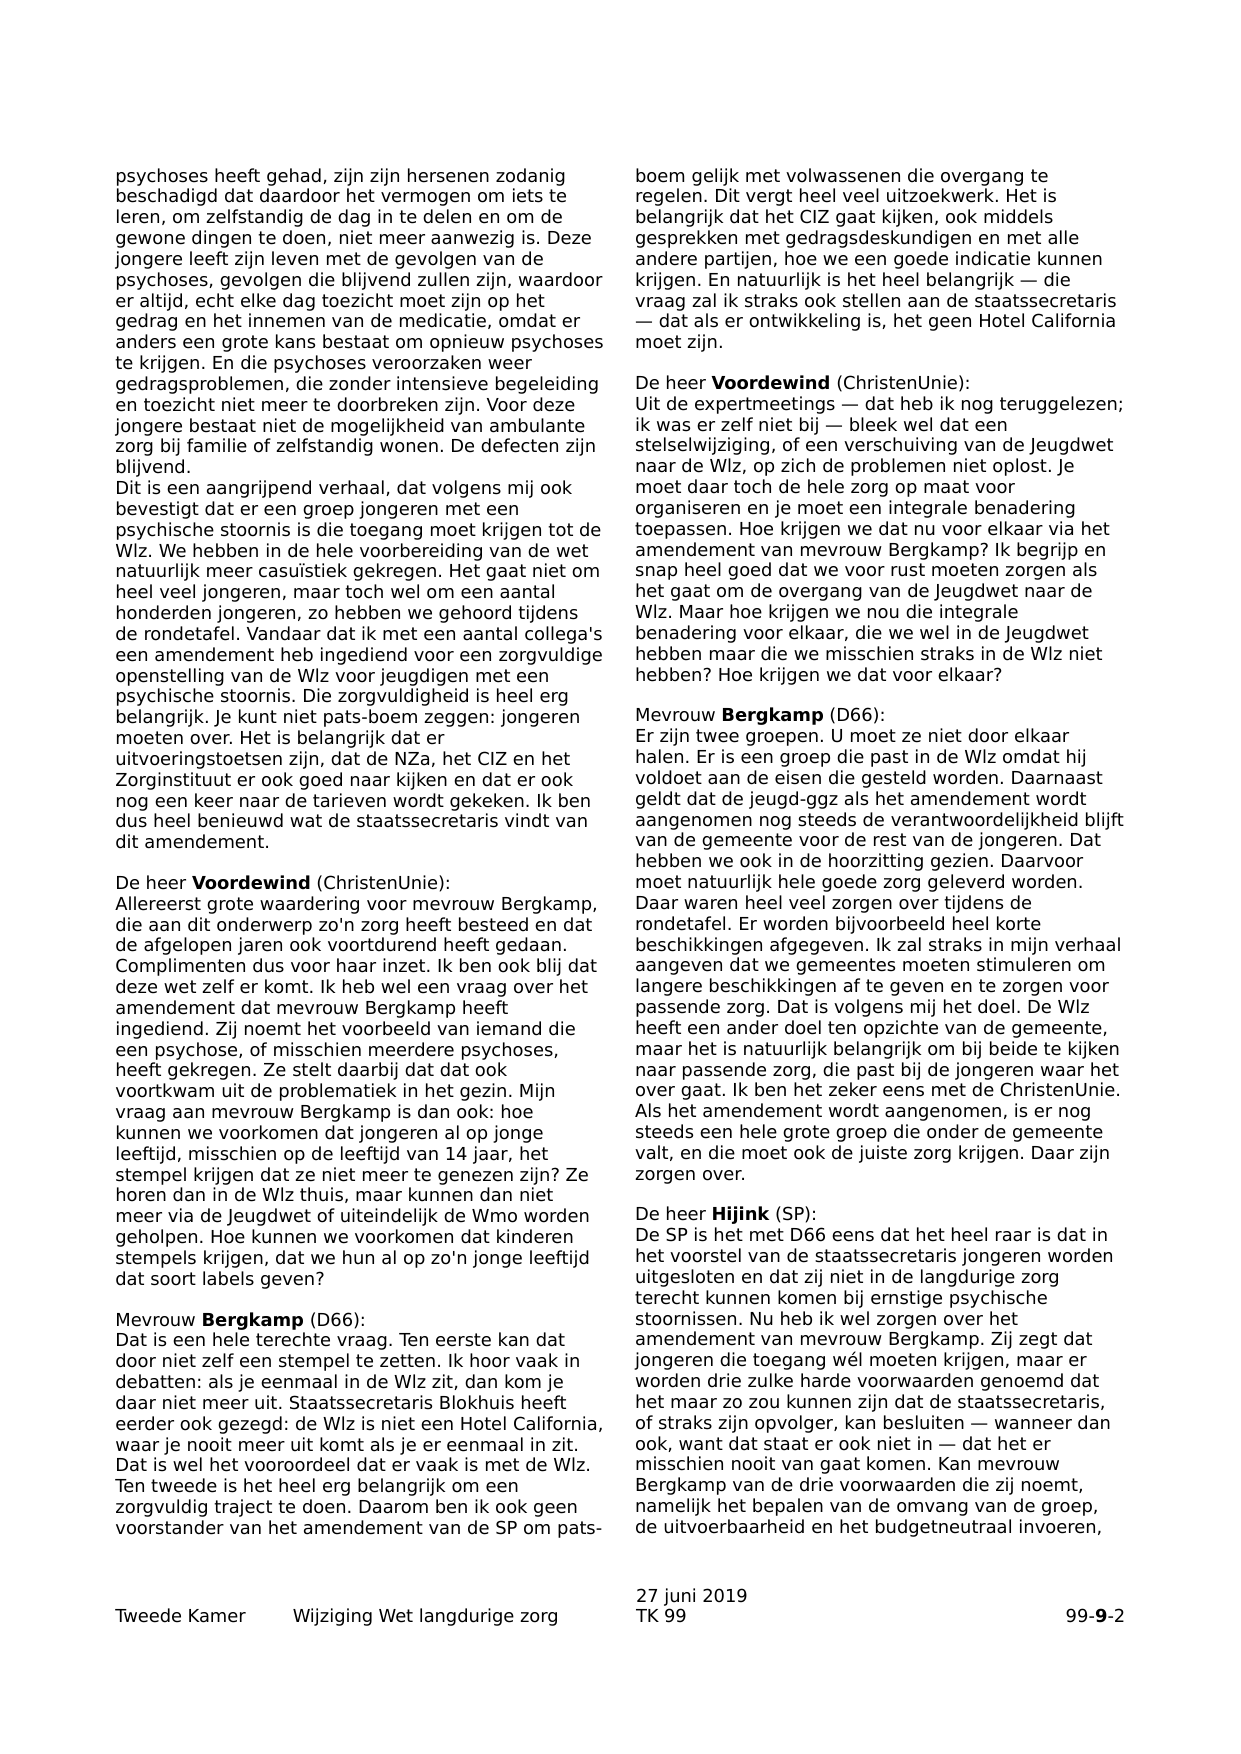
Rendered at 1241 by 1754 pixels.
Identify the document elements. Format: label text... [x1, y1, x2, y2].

text Uit de expertmeetings — dat heb ik nog teruggelezen; ik was er zelf niet bij — bleek wel dat een stelselwijziging, of een verschuiving van de Jeugdwet naar de Wlz, op zich de problemen niet oplost. Je moet daar toch de hele zorg op maat voor organiseren en je moet een integrale benadering toepassen. Hoe krijgen we dat nu voor elkaar via het amendement van mevrouw Bergkamp? Ik begrijp en snap heel goed dat we voor rust moeten zorgen als het gaat om de overgang van de Jeugdwet naar de Wlz. Maar hoe krijgen we nou die integrale benadering voor elkaar, die we wel in de Jeugdwet hebben maar die we misschien straks in de Wlz niet hebben? Hoe krijgen we dat voor elkaar? [635, 393, 1125, 685]
text boem gelijk met volwassenen die overgang te regelen. Dit vergt heel veel uitzoekwerk. Het is belangrijk dat het CIZ gaat kijken, ook middels gesprekken met gedragsdeskundigen en met alle andere partijen, hoe we een goede indicatie kunnen krijgen. En natuurlijk is het heel belangrijk — die vraag zal ik straks ook stellen aan de staatssecretaris — dat als er ontwikkeling is, het geen Hotel California moet zijn. [635, 165, 1125, 353]
text De heer Hijink (SP): [635, 1204, 1125, 1225]
text Allereerst grote waardering voor mevrouw Bergkamp, die aan dit onderwerp zo'n zorg heeft besteed en dat de afgelopen jaren ook voortdurend heeft gedaan. Complimenten dus voor haar inzet. Ik ben ook blij dat deze wet zelf er komt. Ik heb wel een vraag over het amendement dat mevrouw Bergkamp heeft ingediend. Zij noemt het voorbeeld van iemand die een psychose, of misschien meerdere psychoses, heeft gekregen. Ze stelt daarbij dat dat ook voortkwam uit de problematiek in het gezin. Mijn vraag aan mevrouw Bergkamp is dan ook: hoe kunnen we voorkomen dat jongeren al op jonge leeftijd, misschien op de leeftijd van 14 jaar, het stempel krijgen dat ze niet meer te genezen zijn? Ze horen dan in de Wlz thuis, maar kunnen dan niet meer via de Jeugdwet of uiteindelijk de Wmo worden geholpen. Hoe kunnen we voorkomen dat kinderen stempels krijgen, dat we hun al op zo'n jonge leeftijd dat soort labels geven? [115, 893, 605, 1289]
text Mevrouw Bergkamp (D66): [635, 705, 1125, 726]
text Dit is een aangrijpend verhaal, dat volgens mij ook bevestigt dat er een groep jongeren met een psychische stoornis is die toegang moet krijgen tot de Wlz. We hebben in de hele voorbereiding van de wet natuurlijk meer casuïstiek gekregen. Het gaat niet om heel veel jongeren, maar toch wel om een aantal honderden jongeren, zo hebben we gehoord tijdens de rondetafel. Vandaar dat ik met een aantal collega's een amendement heb ingediend voor een zorgvuldige openstelling van de Wlz voor jeugdigen met een psychische stoornis. Die zorgvuldigheid is heel erg belangrijk. Je kunt niet pats-boem zeggen: jongeren moeten over. Het is belangrijk dat er uitvoeringstoetsen zijn, dat de NZa, het CIZ en het Zorginstituut er ook goed naar kijken en dat er ook nog een keer naar de tarieven wordt gekeken. Ik ben dus heel benieuwd wat de staatssecretaris vindt van dit amendement. [115, 478, 605, 853]
text De heer Voordewind (ChristenUnie): [635, 373, 1125, 393]
text De SP is het met D66 eens dat het heel raar is dat in het voorstel van de staatssecretaris jongeren worden uitgesloten en dat zij niet in de langdurige zorg terecht kunnen komen bij ernstige psychische stoornissen. Nu heb ik wel zorgen over het amendement van mevrouw Bergkamp. Zij zegt dat jongeren die toegang wél moeten krijgen, maar er worden drie zulke harde voorwaarden genoemd dat het maar zo zou kunnen zijn dat de staatssecretaris, of straks zijn opvolger, kan besluiten — wanneer dan ook, want dat staat er ook niet in — dat het er misschien nooit van gaat komen. Kan mevrouw Bergkamp van de drie voorwaarden die zij noemt, namelijk het bepalen van de omvang van de groep, de uitvoerbaarheid en het budgetneutraal invoeren, [635, 1225, 1125, 1537]
text Er zijn twee groepen. U moet ze niet door elkaar halen. Er is een groep die past in de Wlz omdat hij voldoet aan de eisen die gesteld worden. Daarnaast geldt dat de jeugd-ggz als het amendement wordt aangenomen nog steeds de verantwoordelijkheid blijft van de gemeente voor de rest van de jongeren. Dat hebben we ook in de hoorzitting gezien. Daarvoor moet natuurlijk hele goede zorg geleverd worden. Daar waren heel veel zorgen over tijdens de rondetafel. Er worden bijvoorbeeld heel korte beschikkingen afgegeven. Ik zal straks in mijn verhaal aangeven dat we gemeentes moeten stimuleren om langere beschikkingen af te geven en te zorgen voor passende zorg. Dat is volgens mij het doel. De Wlz heeft een ander doel ten opzichte van de gemeente, maar het is natuurlijk belangrijk om bij beide te kijken naar passende zorg, die past bij de jongeren waar het over gaat. Ik ben het zeker eens met de ChristenUnie. Als het amendement wordt aangenomen, is er nog steeds een hele grote groep die onder de gemeente valt, en die moet ook de juiste zorg krijgen. Daar zijn zorgen over. [635, 726, 1125, 1184]
text De heer Voordewind (ChristenUnie): [115, 873, 605, 893]
text Mevrouw Bergkamp (D66): [115, 1309, 605, 1330]
text Dat is een hele terechte vraag. Ten eerste kan dat door niet zelf een stempel te zetten. Ik hoor vaak in debatten: als je eenmaal in de Wlz zit, dan kom je daar niet meer uit. Staatssecretaris Blokhuis heeft eerder ook gezegd: de Wlz is niet een Hotel California, waar je nooit meer uit komt als je er eenmaal in zit. Dat is wel het vooroordeel dat er vaak is met de Wlz. Ten tweede is het heel erg belangrijk om een zorgvuldig traject te doen. Daarom ben ik ook geen voorstander van het amendement van de SP om pats- [115, 1330, 605, 1538]
text psychoses heeft gehad, zijn zijn hersenen zodanig beschadigd dat daardoor het vermogen om iets te leren, om zelfstandig de dag in te delen en om de gewone dingen te doen, niet meer aanwezig is. Deze jongere leeft zijn leven met de gevolgen van de psychoses, gevolgen die blijvend zullen zijn, waardoor er altijd, echt elke dag toezicht moet zijn op het gedrag en het innemen van de medicatie, omdat er anders een grote kans bestaat om opnieuw psychoses te krijgen. En die psychoses veroorzaken weer gedragsproblemen, die zonder intensieve begeleiding en toezicht niet meer te doorbreken zijn. Voor deze jongere bestaat niet de mogelijkheid van ambulante zorg bij familie of zelfstandig wonen. De defecten zijn blijvend. [115, 165, 605, 478]
